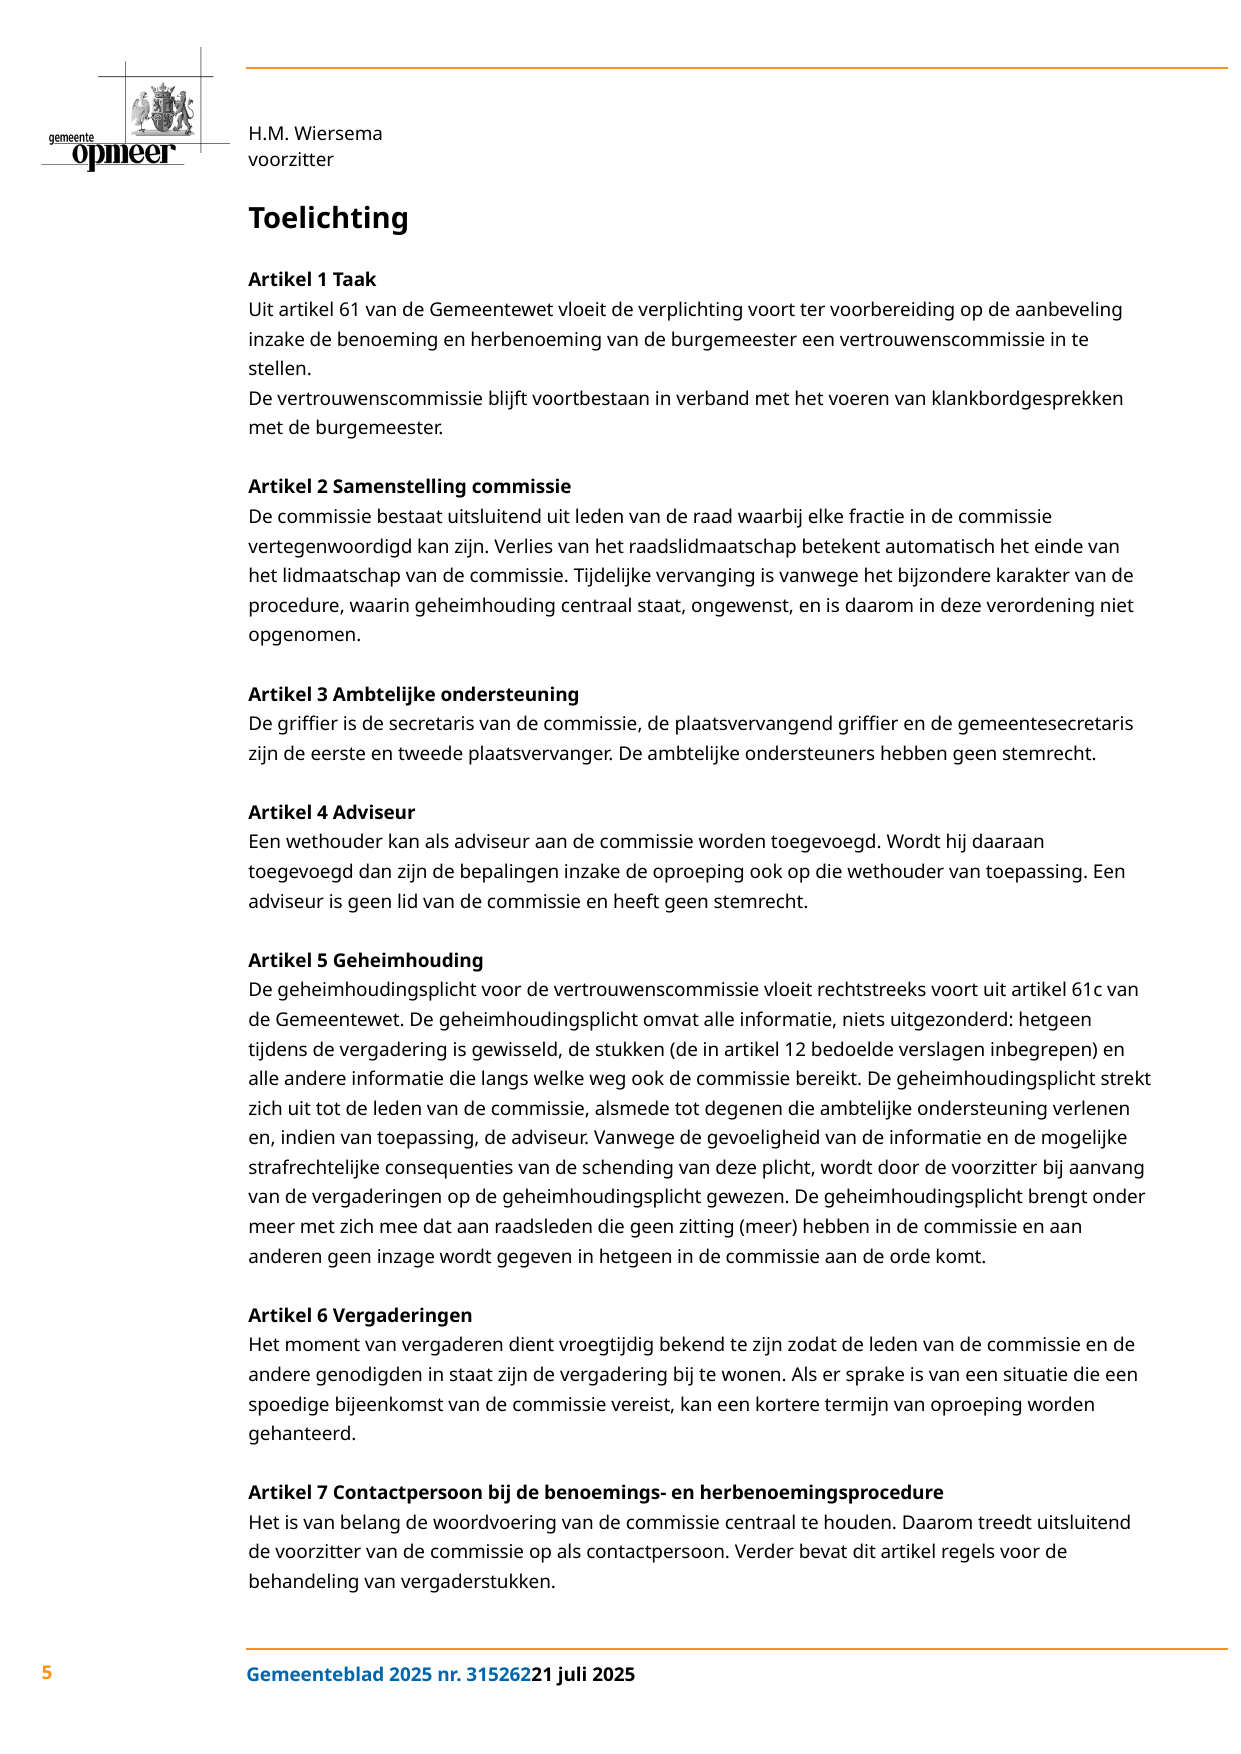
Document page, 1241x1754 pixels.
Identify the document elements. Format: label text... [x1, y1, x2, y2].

text voorzitter [248, 146, 1152, 172]
text Artikel 7 Contactpersoon bij de benoemings- en herbenoemingsprocedure [248, 1479, 1152, 1505]
text Artikel 6 Vergaderingen [248, 1302, 1152, 1328]
text H.M. Wiersema [248, 121, 1152, 146]
text Het is van belang de woordvoering van de commissie centraal te houden. Daarom treedt uitsluitend de voorzitter van de commissie op als contactpersoon. Verder bevat dit artikel regels voor de behandeling van vergaderstukken. [248, 1509, 1152, 1594]
text De vertrouwenscommissie blijft voortbestaan in verband met het voeren van klankbordgesprekken met de burgemeester. [248, 385, 1152, 440]
text Artikel 5 Geheimhouding [248, 947, 1152, 973]
text Artikel 1 Taak [248, 267, 1152, 292]
text Artikel 3 Ambtelijke ondersteuning [248, 681, 1152, 706]
text Uit artikel 61 van de Gemeentewet vloeit de verplichting voort ter voorbereiding op de aanbeveling inzake de benoeming en herbenoeming van de burgemeester een vertrouwenscommissie in te stellen. [248, 296, 1152, 381]
text Toelichting [248, 198, 1152, 237]
text Het moment van vergaderen dient vroegtijdig bekend te zijn zodat de leden van de commissie en de andere genodigden in staat zijn de vergadering bij te wonen. Als er sprake is van een situatie die een spoedige bijeenkomst van de commissie vereist, kan een kortere termijn van oproeping worden gehanteerd. [248, 1332, 1152, 1446]
text De geheimhoudingsplicht voor de vertrouwenscommissie vloeit rechtstreeks voort uit artikel 61c van de Gemeentewet. De geheimhoudingsplicht omvat alle informatie, niets uitgezonderd: hetgeen tijdens de vergadering is gewisseld, de stukken (de in artikel 12 bedoelde verslagen inbegrepen) en alle andere informatie die langs welke weg ook de commissie bereikt. De geheimhoudingsplicht strekt zich uit tot de leden van de commissie, alsmede tot degenen die ambtelijke ondersteuning verlenen en, indien van toepassing, de adviseur. Vanwege de gevoeligheid van de informatie en de mogelijke strafrechtelijke consequenties van de schending van deze plicht, wordt door de voorzitter bij aanvang van de vergaderingen op de geheimhoudingsplicht gewezen. De geheimhoudingsplicht brengt onder meer met zich mee dat aan raadsleden die geen zitting (meer) hebben in de commissie en aan anderen geen inzage wordt gegeven in hetgeen in de commissie aan de orde komt. [248, 977, 1152, 1268]
text Een wethouder kan als adviseur aan de commissie worden toegevoegd. Wordt hij daaraan toegevoegd dan zijn de bepalingen inzake de oproeping ook op die wethouder van toepassing. Een adviseur is geen lid van de commissie en heeft geen stemrecht. [248, 829, 1152, 913]
text Artikel 4 Adviseur [248, 799, 1152, 825]
text De commissie bestaat uitsluitend uit leden van de raad waarbij elke fractie in de commissie vertegenwoordigd kan zijn. Verlies van het raadslidmaatschap betekent automatisch het einde van het lidmaatschap van de commissie. Tijdelijke vervanging is vanwege het bijzondere karakter van de procedure, waarin geheimhouding centraal staat, ongewenst, en is daarom in deze verordening niet opgenomen. [248, 503, 1152, 647]
picture [41, 47, 231, 172]
text De griffier is de secretaris van de commissie, de plaatsvervangend griffier en de gemeentesecretaris zijn de eerste en tweede plaatsvervanger. De ambtelijke ondersteuners hebben geen stemrecht. [248, 710, 1152, 766]
text Artikel 2 Samenstelling commissie [248, 474, 1152, 499]
